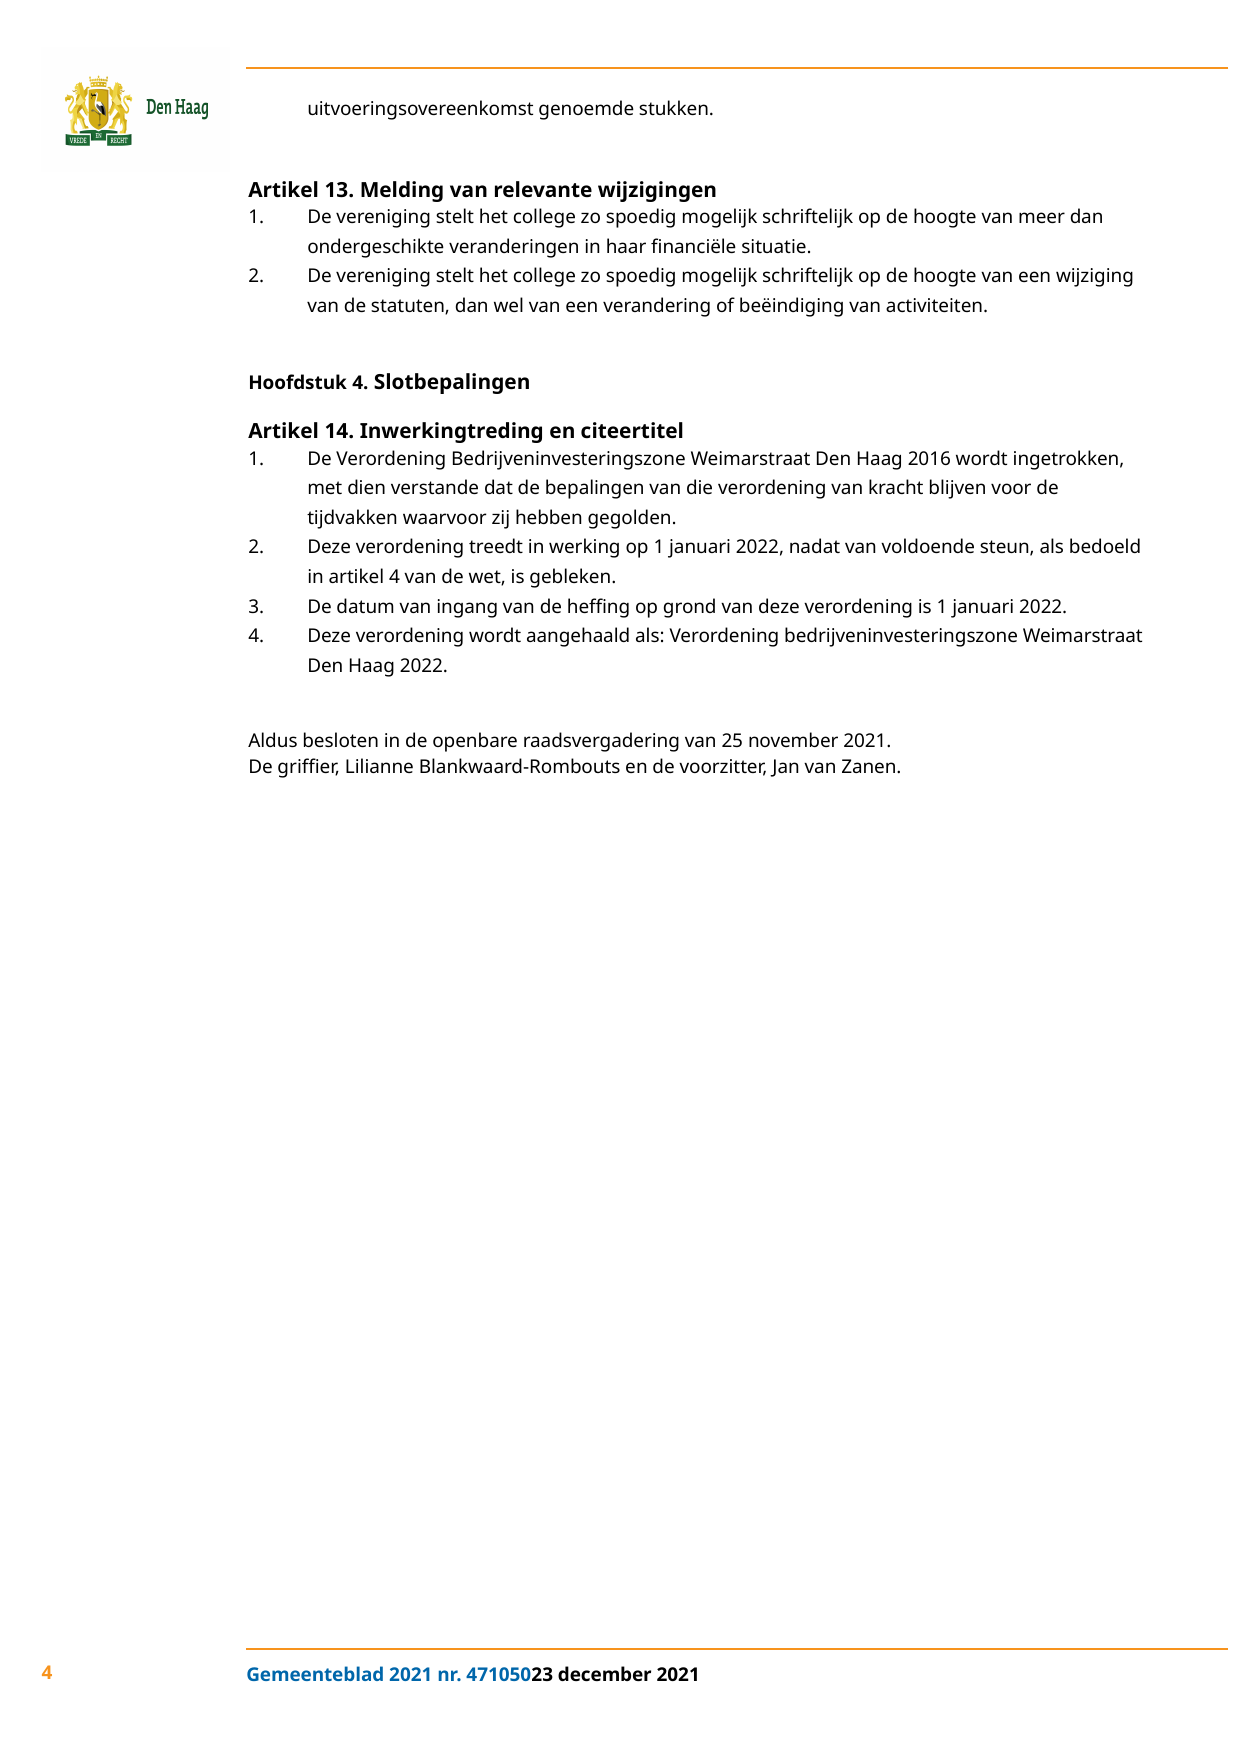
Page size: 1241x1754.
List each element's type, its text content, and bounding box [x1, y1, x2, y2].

text Aldus besloten in de openbare raadsvergadering van 25 november 2021. [248, 727, 1152, 753]
text Artikel 13. Melding van relevante wijzigingen [248, 175, 1152, 203]
list De datum van ingang van de heffing op grond van deze verordening is 1 januari 2022. [248, 593, 1152, 618]
text Artikel 14. Inwerkingtreding en citeertitel [248, 416, 1152, 445]
list Deze verordening treedt in werking op 1 januari 2022, nadat van voldoende steun, als bedoeld in artikel 4 van de wet, is gebleken. [248, 534, 1152, 589]
list De Verordening Bedrijveninvesteringszone Weimarstraat Den Haag 2016 wordt ingetrokken, met dien verstande dat de bepalingen van die verordening van kracht blijven voor de tijdvakken waarvoor zij hebben gegolden. [248, 445, 1152, 530]
picture [41, 47, 231, 172]
list Deze verordening wordt aangehaald als: Verordening bedrijveninvesteringszone Weimarstraat Den Haag 2022. [248, 622, 1152, 678]
text Hoofdstuk 4. Slotbepalingen [248, 367, 1152, 396]
list uitvoeringsovereenkomst genoemde stukken. [248, 95, 1152, 121]
list De vereniging stelt het college zo spoedig mogelijk schriftelijk op de hoogte van meer dan ondergeschikte veranderingen in haar financiële situatie. [248, 203, 1152, 258]
text De griffier, Lilianne Blankwaard-Rombouts en de voorzitter, Jan van Zanen. [248, 753, 1152, 779]
list De vereniging stelt het college zo spoedig mogelijk schriftelijk op de hoogte van een wijziging van de statuten, dan wel van een verandering of beëindiging van activiteiten. [248, 262, 1152, 318]
